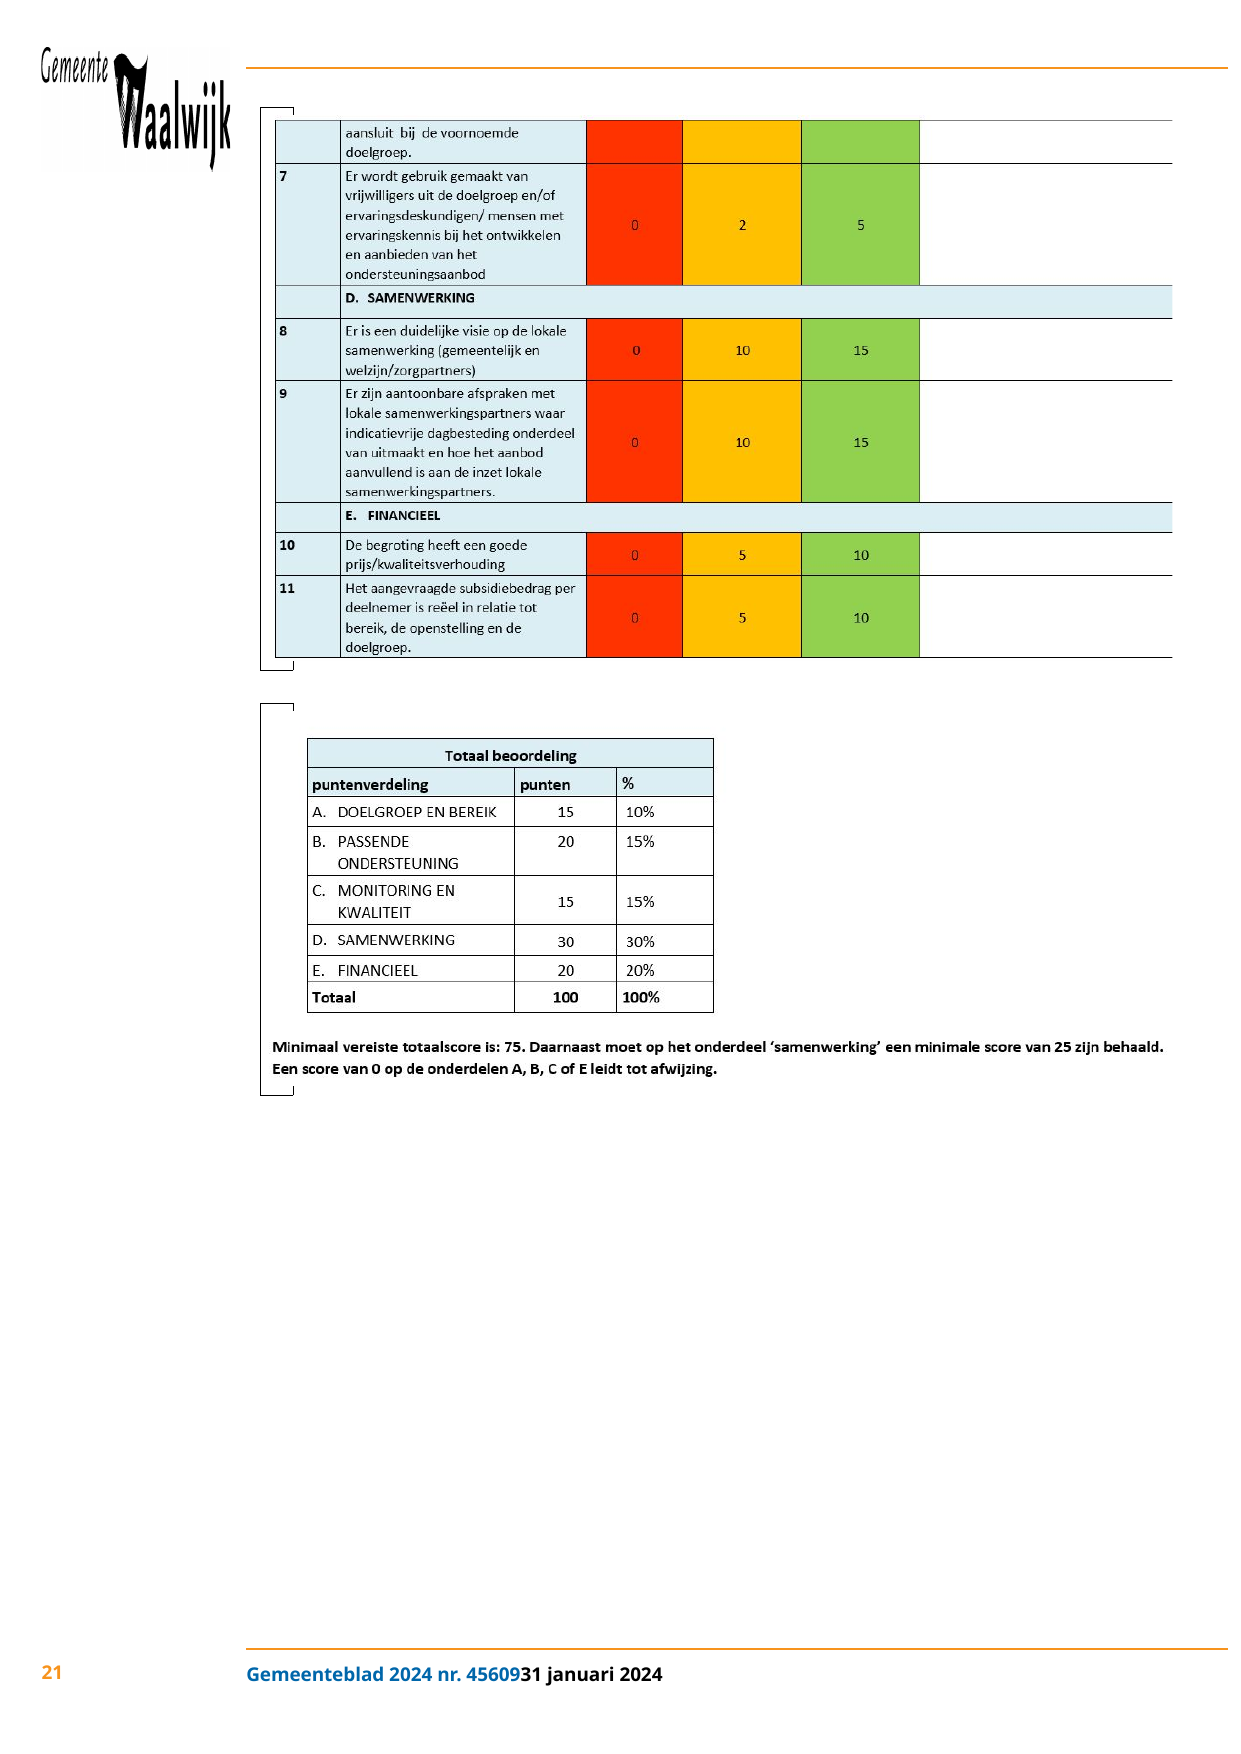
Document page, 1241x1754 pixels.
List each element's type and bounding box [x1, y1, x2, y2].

picture [268, 711, 1173, 1086]
picture [268, 115, 1173, 661]
picture [41, 47, 231, 172]
